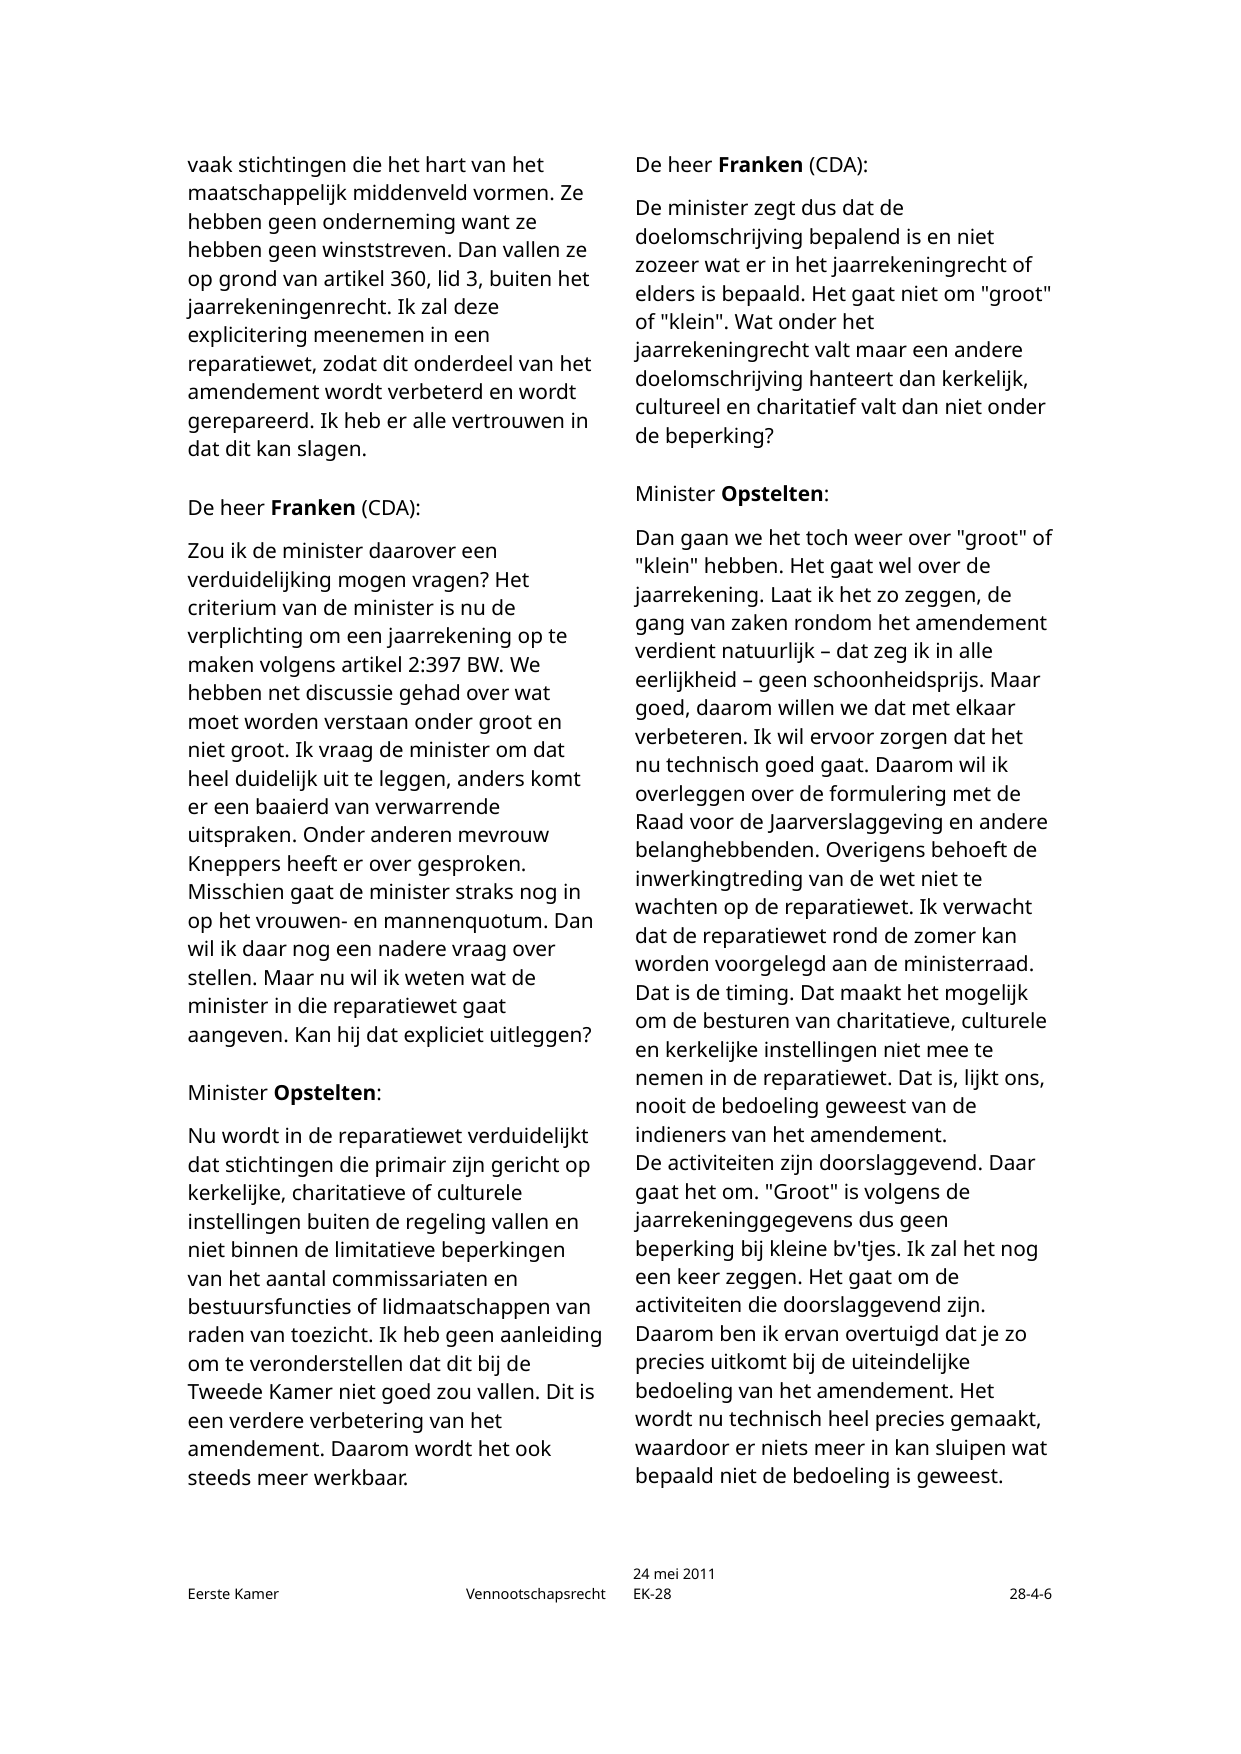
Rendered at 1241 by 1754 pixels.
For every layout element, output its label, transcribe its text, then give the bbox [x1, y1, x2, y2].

text De heer Franken (CDA): [187, 493, 605, 521]
text De heer Franken (CDA): [635, 150, 1053, 178]
text Dan gaan we het toch weer over "groot" of "klein" hebben. Het gaat wel over de jaarrekening. Laat ik het zo zeggen, de gang van zaken rondom het amendement verdient natuurlijk – dat zeg ik in alle eerlijkheid – geen schoonheidsprijs. Maar goed, daarom willen we dat met elkaar verbeteren. Ik wil ervoor zorgen dat het nu technisch goed gaat. Daarom wil ik overleggen over de formulering met de Raad voor de Jaarverslaggeving en andere belanghebbenden. Overigens behoeft de inwerkingtreding van de wet niet te wachten op de reparatiewet. Ik verwacht dat de reparatiewet rond de zomer kan worden voorgelegd aan de ministerraad. Dat is de timing. Dat maakt het mogelijk om de besturen van charitatieve, culturele en kerkelijke instellingen niet mee te nemen in de reparatiewet. Dat is, lijkt ons, nooit de bedoeling geweest van de indieners van het amendement. [635, 523, 1053, 1148]
text De activiteiten zijn doorslaggevend. Daar gaat het om. "Groot" is volgens de jaarrekeninggegevens dus geen beperking bij kleine bv'tjes. Ik zal het nog een keer zeggen. Het gaat om de activiteiten die doorslaggevend zijn. Daarom ben ik ervan overtuigd dat je zo precies uitkomt bij de uiteindelijke bedoeling van het amendement. Het wordt nu technisch heel precies gemaakt, waardoor er niets meer in kan sluipen wat bepaald niet de bedoeling is geweest. [635, 1148, 1053, 1490]
text vaak stichtingen die het hart van het maatschappelijk middenveld vormen. Ze hebben geen onderneming want ze hebben geen winststreven. Dan vallen ze op grond van artikel 360, lid 3, buiten het jaarrekeningenrecht. Ik zal deze explicitering meenemen in een reparatiewet, zodat dit onderdeel van het amendement wordt verbeterd en wordt gerepareerd. Ik heb er alle vertrouwen in dat dit kan slagen. [187, 150, 605, 463]
text Zou ik de minister daarover een verduidelijking mogen vragen? Het criterium van de minister is nu de verplichting om een jaarrekening op te maken volgens artikel 2:397 BW. We hebben net discussie gehad over wat moet worden verstaan onder groot en niet groot. Ik vraag de minister om dat heel duidelijk uit te leggen, anders komt er een baaierd van verwarrende uitspraken. Onder anderen mevrouw Kneppers heeft er over gesproken. Misschien gaat de minister straks nog in op het vrouwen- en mannenquotum. Dan wil ik daar nog een nadere vraag over stellen. Maar nu wil ik weten wat de minister in die reparatiewet gaat aangeven. Kan hij dat expliciet uitleggen? [187, 536, 605, 1048]
text Minister Opstelten: [635, 479, 1053, 508]
text Nu wordt in de reparatiewet verduidelijkt dat stichtingen die primair zijn gericht op kerkelijke, charitatieve of culturele instellingen buiten de regeling vallen en niet binnen de limitatieve beperkingen van het aantal commissariaten en bestuursfuncties of lidmaatschappen van raden van toezicht. Ik heb geen aanleiding om te veronderstellen dat dit bij de Tweede Kamer niet goed zou vallen. Dit is een verdere verbetering van het amendement. Daarom wordt het ook steeds meer werkbaar. [187, 1122, 605, 1491]
text De minister zegt dus dat de doelomschrijving bepalend is en niet zozeer wat er in het jaarrekeningrecht of elders is bepaald. Het gaat niet om "groot" of "klein". Wat onder het jaarrekeningrecht valt maar een andere doelomschrijving hanteert dan kerkelijk, cultureel en charitatief valt dan niet onder de beperking? [635, 193, 1053, 449]
text Minister Opstelten: [187, 1078, 605, 1107]
